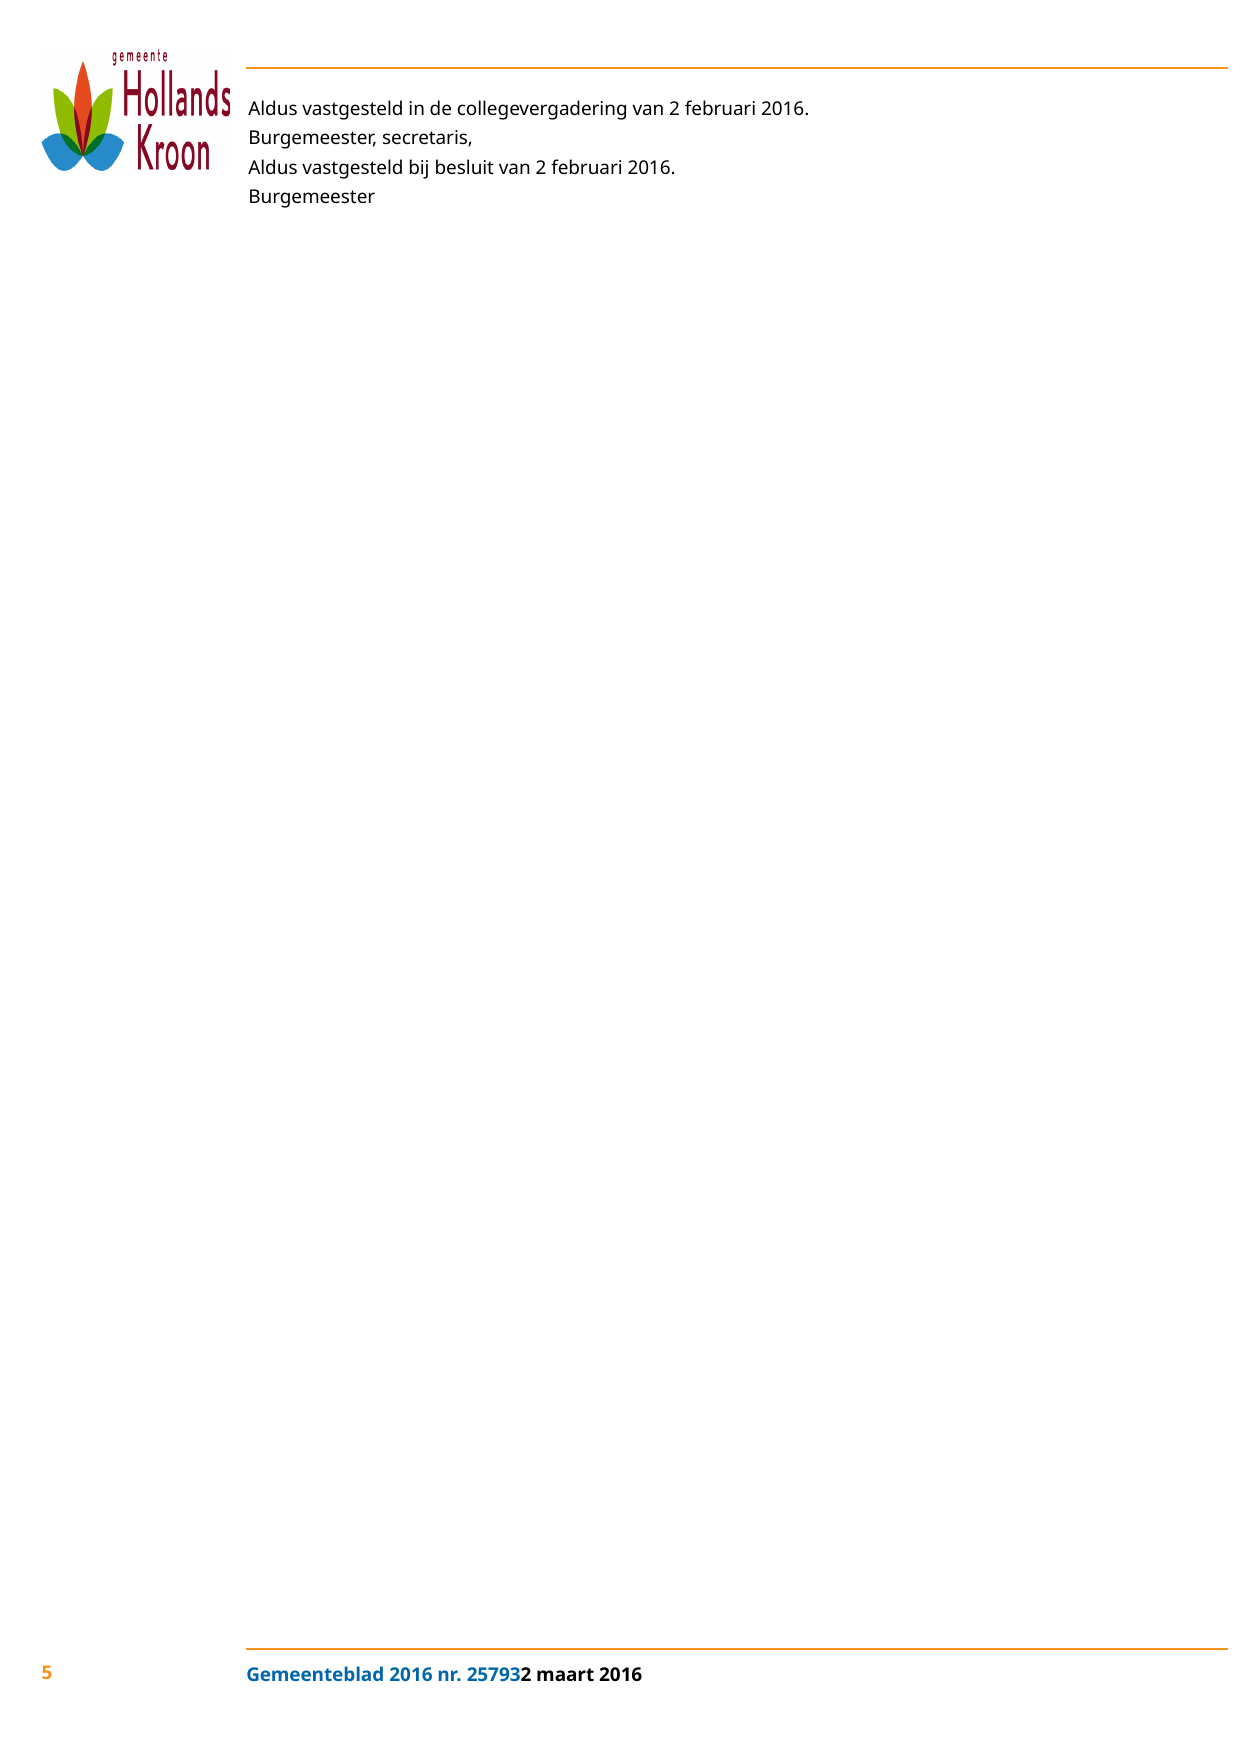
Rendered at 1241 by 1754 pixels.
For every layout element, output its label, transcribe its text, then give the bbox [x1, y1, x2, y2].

picture [41, 47, 231, 172]
text Burgemeester [248, 183, 1152, 209]
text Burgemeester, secretaris, [248, 124, 1152, 150]
text Aldus vastgesteld bij besluit van 2 februari 2016. [248, 154, 1152, 180]
text Aldus vastgesteld in de collegevergadering van 2 februari 2016. [248, 95, 1152, 121]
